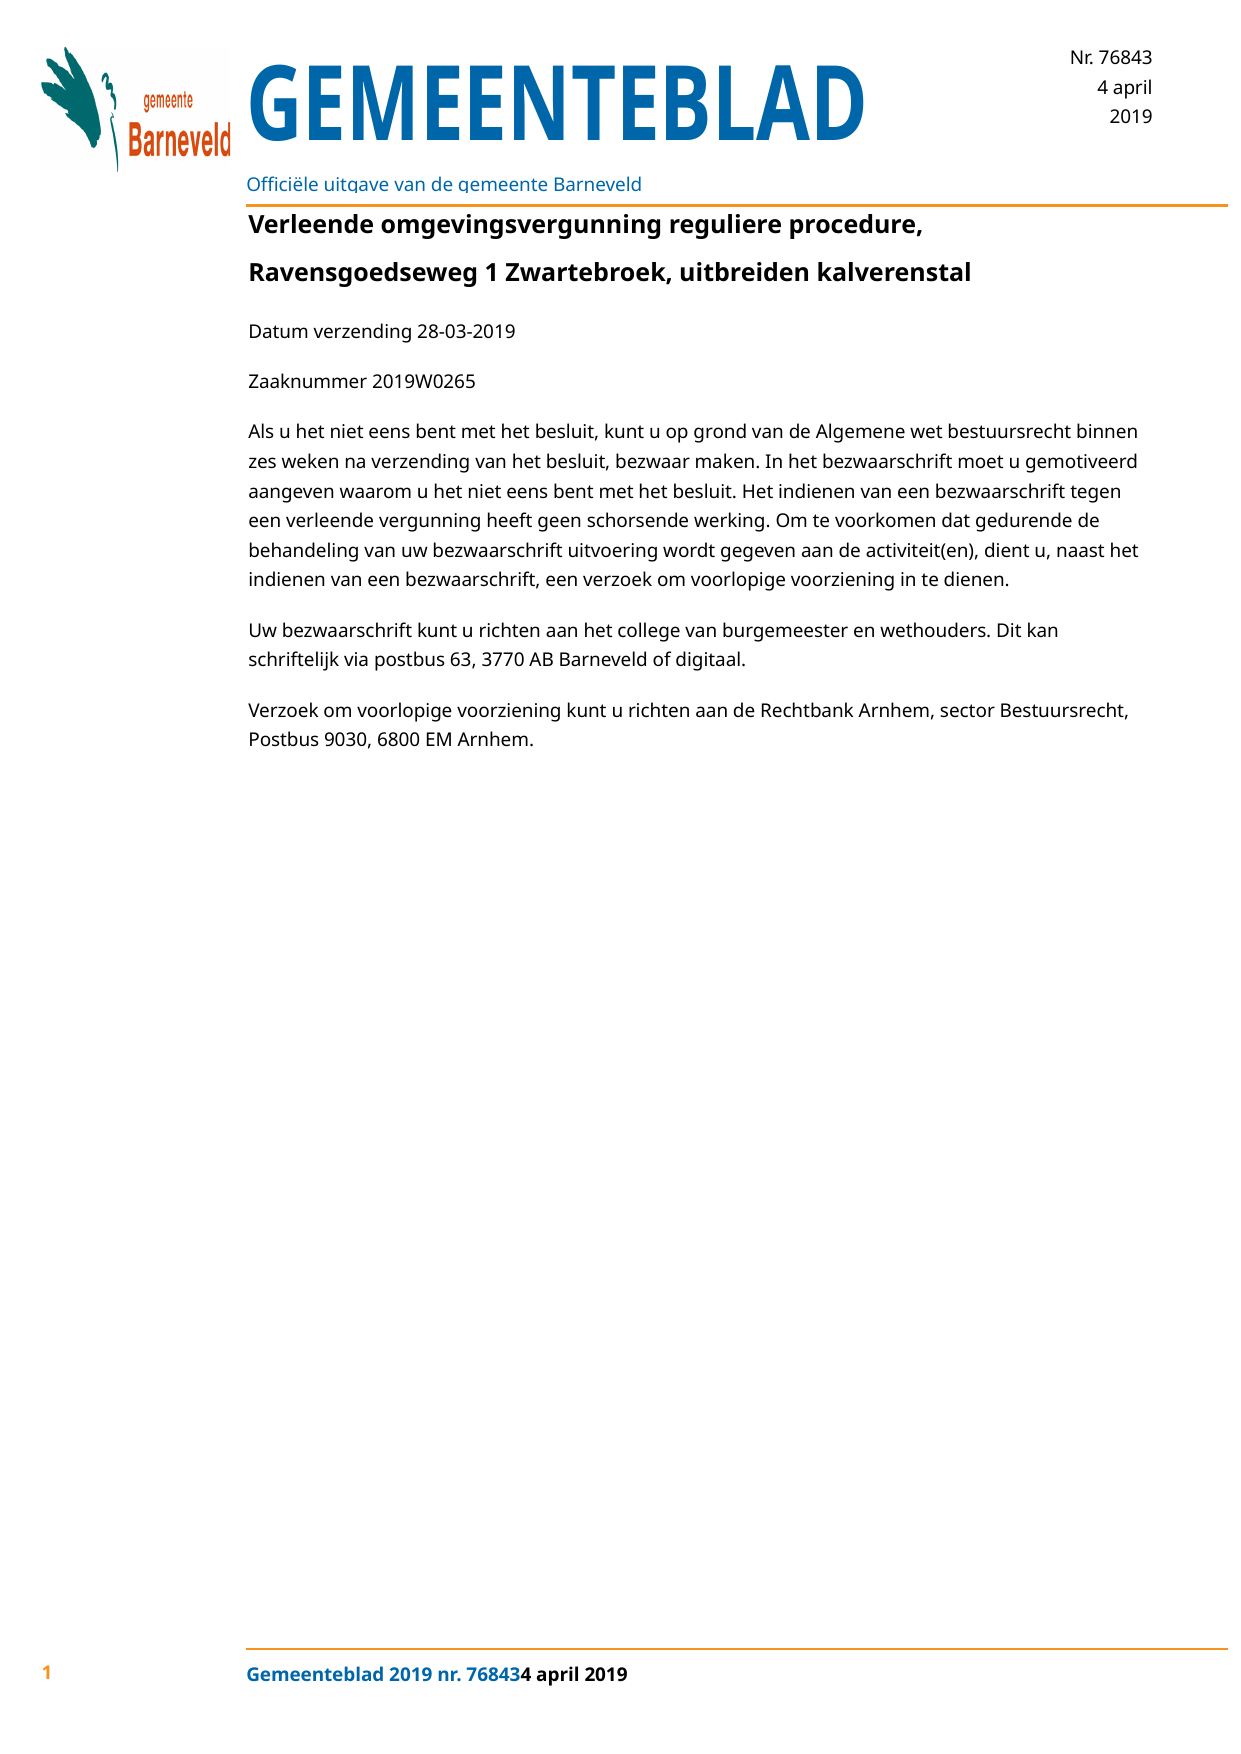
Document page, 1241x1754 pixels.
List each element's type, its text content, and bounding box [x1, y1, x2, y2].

text Als u het niet eens bent met het besluit, kunt u op grond van de Algemene wet bestuursrecht binnen zes weken na verzending van het besluit, bezwaar maken. In het bezwaarschrift moet u gemotiveerd aangeven waarom u het niet eens bent met het besluit. Het indienen van een bezwaarschrift tegen een verleende vergunning heeft geen schorsende werking. Om te voorkomen dat gedurende de behandeling van uw bezwaarschrift uitvoering wordt gegeven aan de activiteit(en), dient u, naast het indienen van een bezwaarschrift, een verzoek om voorlopige voorziening in te dienen. [248, 419, 1152, 592]
text Verleende omgevingsvergunning reguliere procedure, Ravensgoedseweg 1 Zwartebroek, uitbreiden kalverenstal [248, 207, 1152, 288]
picture [41, 47, 231, 172]
text Zaaknummer 2019W0265 [248, 368, 1152, 394]
text Verzoek om voorlopige voorziening kunt u richten aan de Rechtbank Arnhem, sector Bestuursrecht, Postbus 9030, 6800 EM Arnhem. [248, 697, 1152, 752]
text Datum verzending 28-03-2019 [248, 318, 1152, 344]
text Uw bezwaarschrift kunt u richten aan het college van burgemeester en wethouders. Dit kan schriftelijk via postbus 63, 3770 AB Barneveld of digitaal. [248, 617, 1152, 672]
